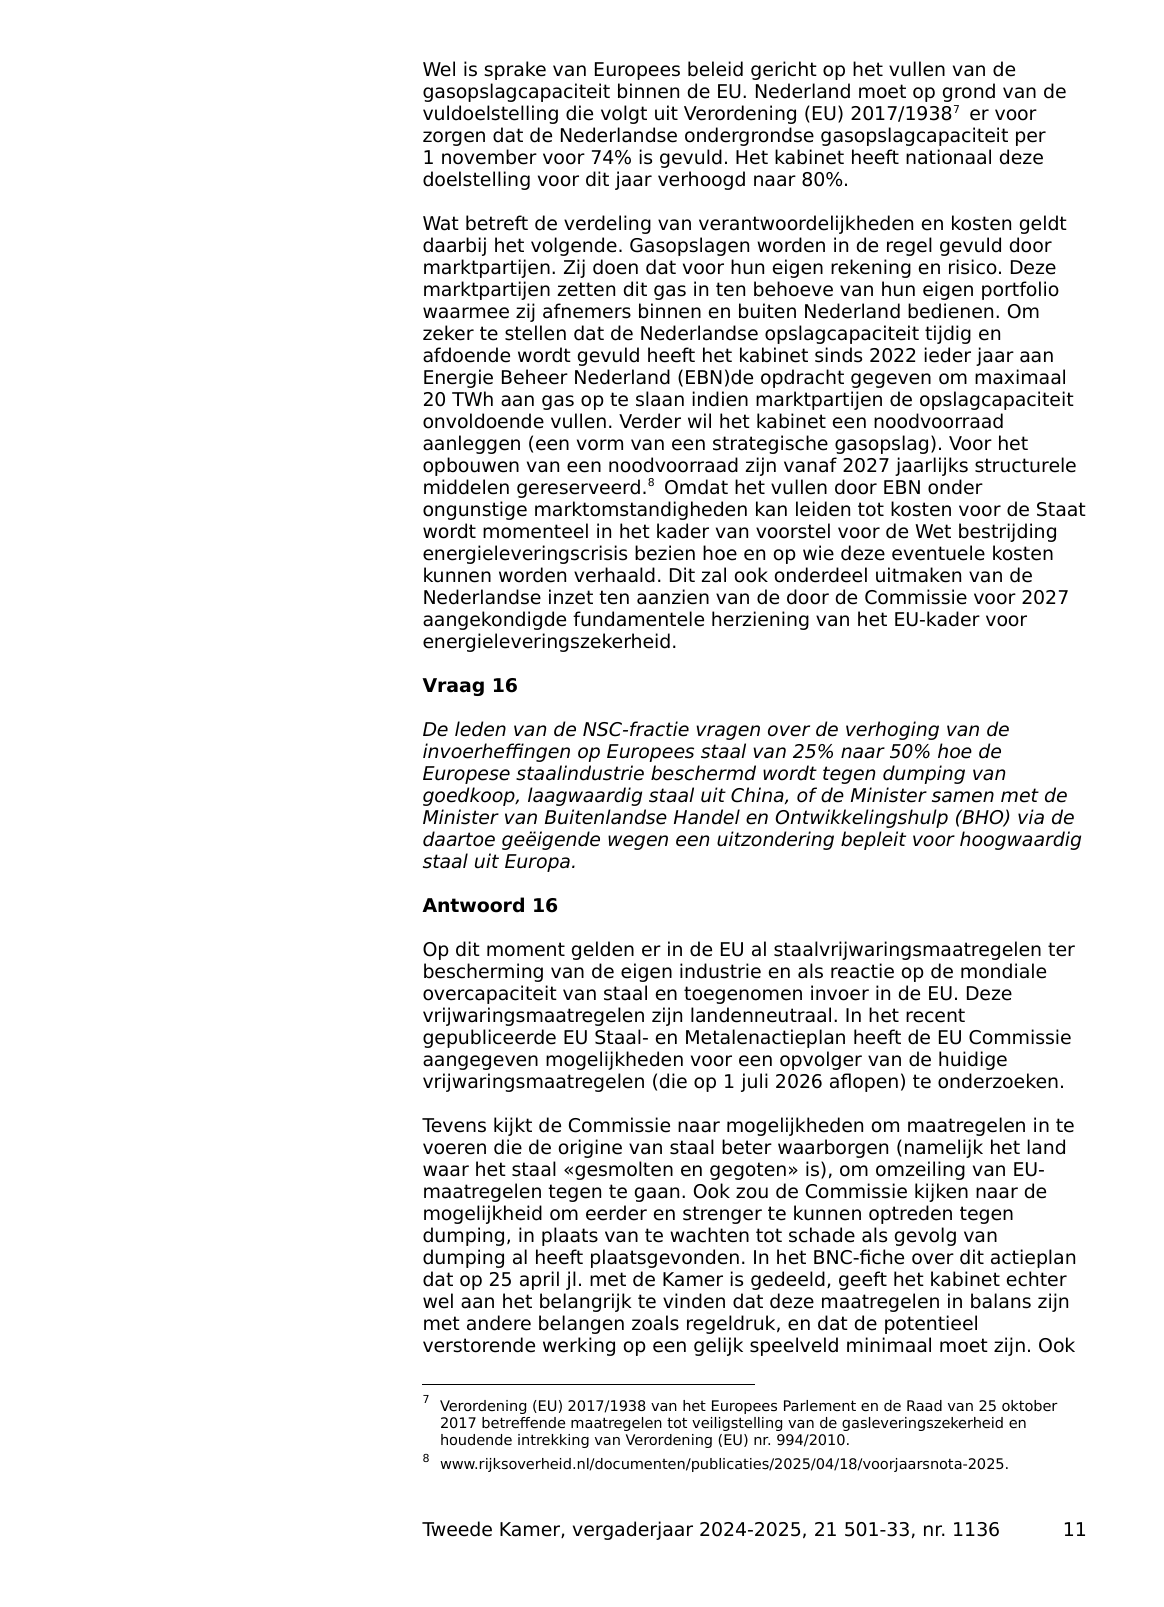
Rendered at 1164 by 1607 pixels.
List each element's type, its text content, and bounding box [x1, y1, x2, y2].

subtitle Vraag 16 [422, 675, 1087, 697]
text Wat betreft de verdeling van verantwoordelijkheden en kosten geldt daarbij het volgende. Gasopslagen worden in de regel gevuld door marktpartijen. Zij doen dat voor hun eigen rekening en risico. Deze marktpartijen zetten dit gas in ten behoeve van hun eigen portfolio waarmee zij afnemers binnen en buiten Nederland bedienen. Om zeker te stellen dat de Nederlandse opslagcapaciteit tijdig en afdoende wordt gevuld heeft het kabinet sinds 2022 ieder jaar aan Energie Beheer Nederland (EBN)de opdracht gegeven om maximaal 20 TWh aan gas op te slaan indien marktpartijen de opslagcapaciteit onvoldoende vullen. Verder wil het kabinet een noodvoorraad aanleggen (een vorm van een strategische gasopslag). Voor het opbouwen van een noodvoorraad zijn vanaf 2027 jaarlijks structurele middelen gereserveerd. Omdat het vullen door EBN onder ongunstige marktomstandigheden kan leiden tot kosten voor de Staat wordt momenteel in het kader van voorstel voor de Wet bestrijding energieleveringscrisis bezien hoe en op wie deze eventuele kosten kunnen worden verhaald. Dit zal ook onderdeel uitmaken van de Nederlandse inzet ten aanzien van de door de Commissie voor 2027 aangekondigde fundamentele herziening van het EU-kader voor energieleveringszekerheid. [422, 213, 1087, 653]
text Op dit moment gelden er in de EU al staalvrijwaringsmaatregelen ter bescherming van de eigen industrie en als reactie op de mondiale overcapaciteit van staal en toegenomen invoer in de EU. Deze vrijwaringsmaatregelen zijn landenneutraal. In het recent gepubliceerde EU Staal- en Metalenactieplan heeft de EU Commissie aangegeven mogelijkheden voor een opvolger van de huidige vrijwaringsmaatregelen (die op 1 juli 2026 aflopen) te onderzoeken. [422, 939, 1087, 1093]
text Verordening (EU) 2017/1938 van het Europees Parlement en de Raad van 25 oktober 2017 betreffende maatregelen tot veiligstelling van de gasleveringszekerheid en houdende intrekking van Verordening (EU) nr. 994/2010. [422, 1393, 1087, 1449]
text www.rijksoverheid.nl/documenten/publicaties/2025/04/18/voorjaarsnota-2025. [422, 1452, 1087, 1474]
text De leden van de NSC-fractie vragen over de verhoging van de invoerheffingen op Europees staal van 25% naar 50% hoe de Europese staalindustrie beschermd wordt tegen dumping van goedkoop, laagwaardig staal uit China, of de Minister samen met de Minister van Buitenlandse Handel en Ontwikkelingshulp (BHO) via de daartoe geëigende wegen een uitzondering bepleit voor hoogwaardig staal uit Europa. [422, 719, 1087, 873]
text Tevens kijkt de Commissie naar mogelijkheden om maatregelen in te voeren die de origine van staal beter waarborgen (namelijk het land waar het staal «gesmolten en gegoten» is), om omzeiling van EU-maatregelen tegen te gaan. Ook zou de Commissie kijken naar de mogelijkheid om eerder en strenger te kunnen optreden tegen dumping, in plaats van te wachten tot schade als gevolg van dumping al heeft plaatsgevonden. In het BNC-fiche over dit actieplan dat op 25 april jl. met de Kamer is gedeeld, geeft het kabinet echter wel aan het belangrijk te vinden dat deze maatregelen in balans zijn met andere belangen zoals regeldruk, en dat de potentieel verstorende werking op een gelijk speelveld minimaal moet zijn. Ook [422, 1115, 1087, 1357]
subtitle Antwoord 16 [422, 895, 1087, 917]
text Wel is sprake van Europees beleid gericht op het vullen van de gasopslagcapaciteit binnen de EU. Nederland moet op grond van de vuldoelstelling die volgt uit Verordening (EU) 2017/1938 er voor zorgen dat de Nederlandse ondergrondse gasopslagcapaciteit per 1 november voor 74% is gevuld. Het kabinet heeft nationaal deze doelstelling voor dit jaar verhoogd naar 80%. [422, 59, 1087, 191]
